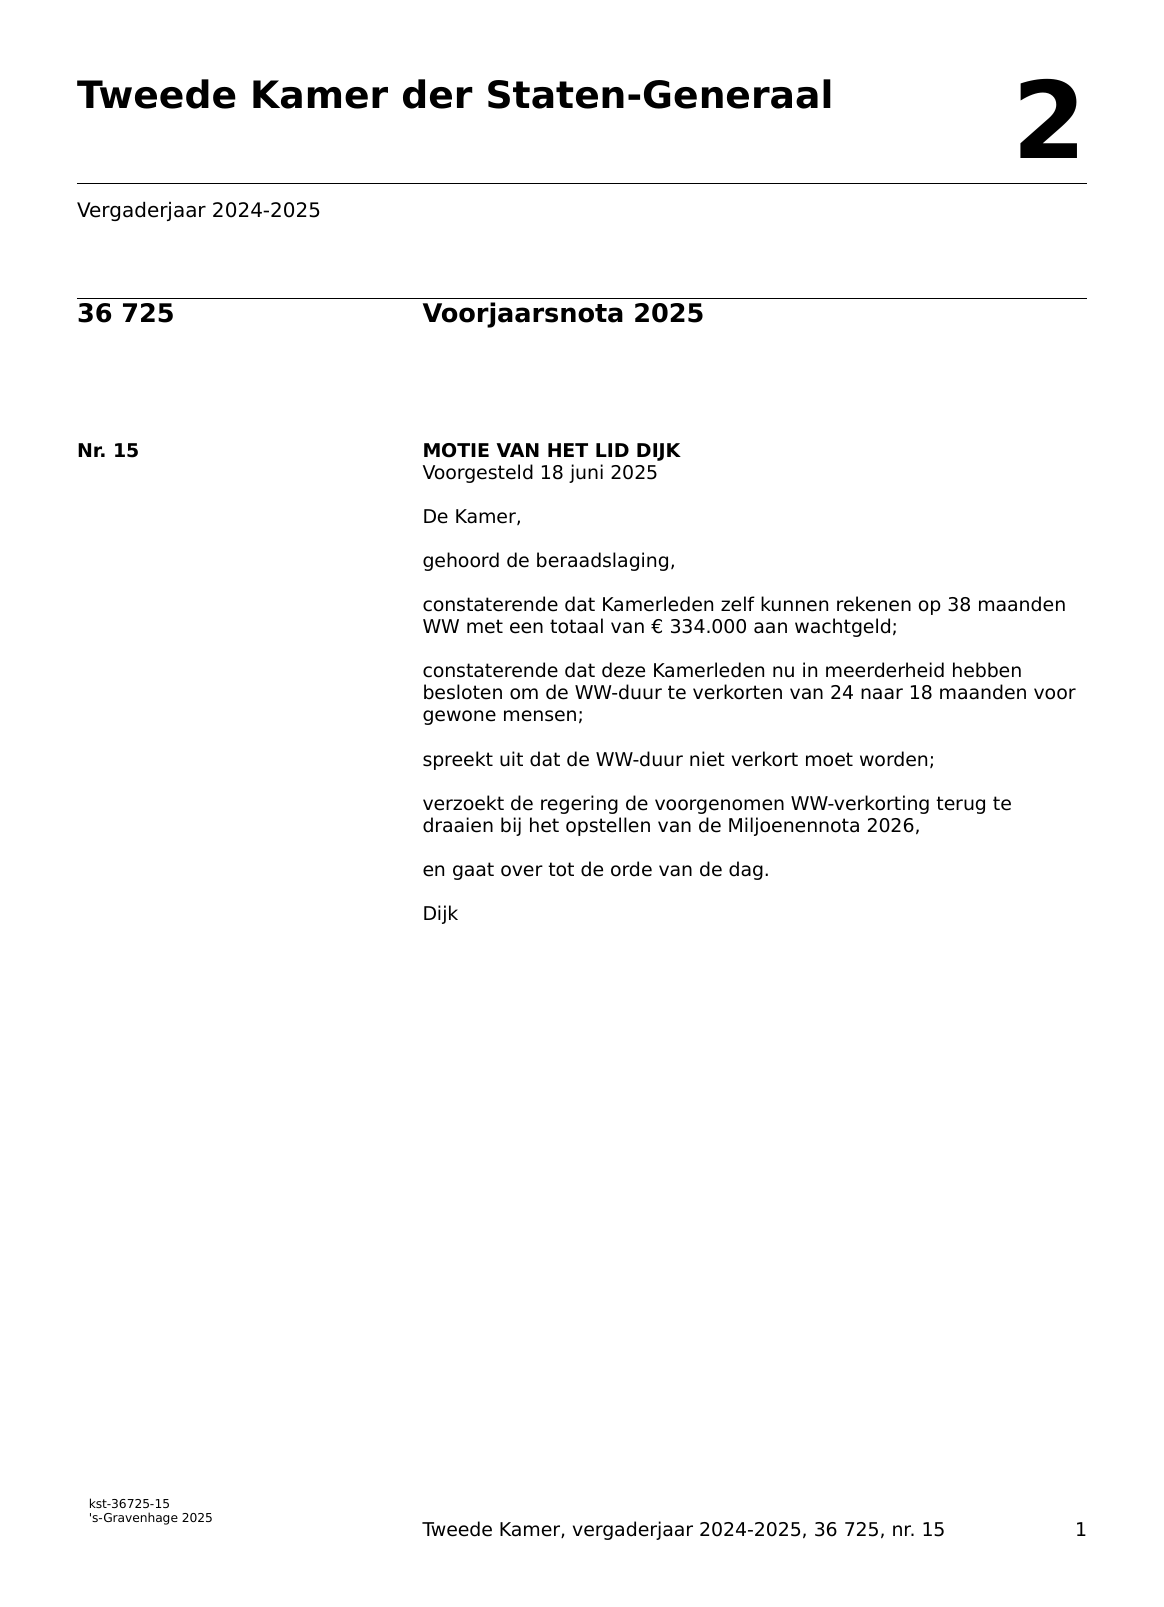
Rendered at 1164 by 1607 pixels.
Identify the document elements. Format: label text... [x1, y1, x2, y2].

text verzoekt de regering de voorgenomen WW-verkorting terug te draaien bij het opstellen van de Miljoenennota 2026, [422, 793, 1087, 837]
text en gaat over tot de orde van de dag. [422, 859, 1087, 881]
text Voorgesteld 18 juni 2025 [422, 462, 1087, 484]
table_cell Vergaderjaar 2024-2025 [77, 184, 1087, 298]
text constaterende dat Kamerleden zelf kunnen rekenen op 38 maanden WW met een totaal van € 334.000 aan wachtgeld; [422, 594, 1087, 638]
text gehoord de beraadslaging, [422, 550, 1087, 572]
text spreekt uit dat de WW-duur niet verkort moet worden; [422, 748, 1087, 770]
table_header Tweede Kamer der Staten-Generaal [77, 59, 886, 183]
table_header 2 [886, 59, 1087, 183]
text kst-36725-15 [88, 1497, 323, 1511]
text De Kamer, [422, 506, 1087, 528]
text 's-Gravenhage 2025 [88, 1511, 323, 1525]
text constaterende dat deze Kamerleden nu in meerderheid hebben besloten om de WW-duur te verkorten van 24 naar 18 maanden voor gewone mensen; [422, 660, 1087, 726]
text Dijk [422, 903, 1087, 925]
subtitle Nr. 15 MOTIE VAN HET LID DIJK [77, 440, 1087, 462]
subtitle 36 725 Voorjaarsnota 2025 [77, 299, 1087, 329]
